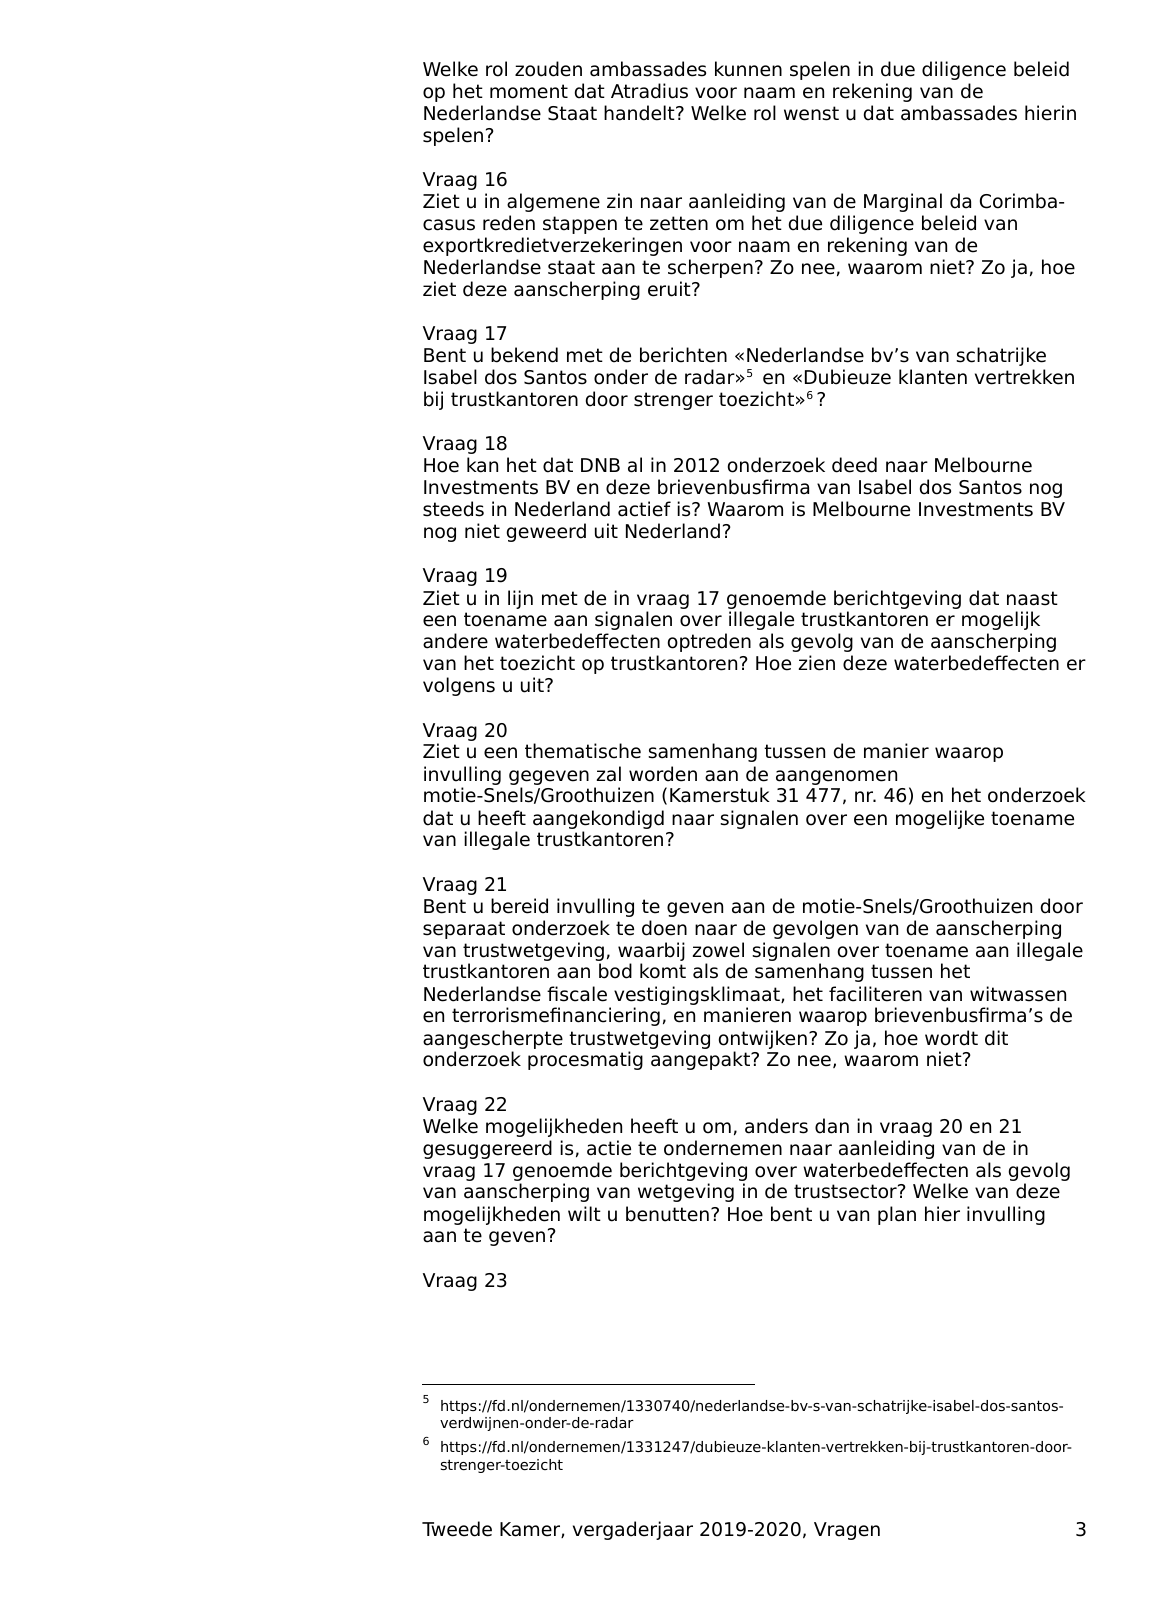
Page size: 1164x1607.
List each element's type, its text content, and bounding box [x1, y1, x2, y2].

text Vraag 17 [422, 323, 1087, 345]
text Ziet u in lijn met de in vraag 17 genoemde berichtgeving dat naast een toename aan signalen over illegale trustkantoren er mogelijk andere waterbedeffecten optreden als gevolg van de aanscherping van het toezicht op trustkantoren? Hoe zien deze waterbedeffecten er volgens u uit? [422, 587, 1087, 697]
text Hoe kan het dat DNB al in 2012 onderzoek deed naar Melbourne Investments BV en deze brievenbusfirma van Isabel dos Santos nog steeds in Nederland actief is? Waarom is Melbourne Investments BV nog niet geweerd uit Nederland? [422, 455, 1087, 543]
text Vraag 18 [422, 433, 1087, 455]
text Ziet u een thematische samenhang tussen de manier waarop invulling gegeven zal worden aan de aangenomen motie-Snels/Groothuizen (Kamerstuk 31 477, nr. 46) en het onderzoek dat u heeft aangekondigd naar signalen over een mogelijke toename van illegale trustkantoren? [422, 741, 1087, 851]
text Vraag 23 [422, 1269, 1087, 1292]
text Vraag 22 [422, 1093, 1087, 1116]
text Vraag 16 [422, 169, 1087, 191]
text Bent u bekend met de berichten «Nederlandse bv’s van schatrijke Isabel dos Santos onder de radar» en «Dubieuze klanten vertrekken bij trustkantoren door strenger toezicht»? [422, 345, 1087, 411]
text Ziet u in algemene zin naar aanleiding van de Marginal da Corimba-casus reden stappen te zetten om het due diligence beleid van exportkredietverzekeringen voor naam en rekening van de Nederlandse staat aan te scherpen? Zo nee, waarom niet? Zo ja, hoe ziet deze aanscherping eruit? [422, 191, 1087, 301]
text Vraag 20 [422, 719, 1087, 741]
text Welke mogelijkheden heeft u om, anders dan in vraag 20 en 21 gesuggereerd is, actie te ondernemen naar aanleiding van de in vraag 17 genoemde berichtgeving over waterbedeffecten als gevolg van aanscherping van wetgeving in de trustsector? Welke van deze mogelijkheden wilt u benutten? Hoe bent u van plan hier invulling aan te geven? [422, 1116, 1087, 1247]
text Vraag 21 [422, 873, 1087, 896]
text Vraag 19 [422, 565, 1087, 587]
text Bent u bereid invulling te geven aan de motie-Snels/Groothuizen door separaat onderzoek te doen naar de gevolgen van de aanscherping van trustwetgeving, waarbij zowel signalen over toename aan illegale trustkantoren aan bod komt als de samenhang tussen het Nederlandse fiscale vestigingsklimaat, het faciliteren van witwassen en terrorismefinanciering, en manieren waarop brievenbusfirma’s de aangescherpte trustwetgeving ontwijken? Zo ja, hoe wordt dit onderzoek procesmatig aangepakt? Zo nee, waarom niet? [422, 896, 1087, 1071]
text Welke rol zouden ambassades kunnen spelen in due diligence beleid op het moment dat Atradius voor naam en rekening van de Nederlandse Staat handelt? Welke rol wenst u dat ambassades hierin spelen? [422, 59, 1087, 147]
text https://fd.nl/ondernemen/1330740/nederlandse-bv-s-van-schatrijke-isabel-dos-santos-verdwijnen-onder-de-radar [422, 1393, 1087, 1432]
text https://fd.nl/ondernemen/1331247/dubieuze-klanten-vertrekken-bij-trustkantoren-door-strenger-toezicht [422, 1435, 1087, 1474]
